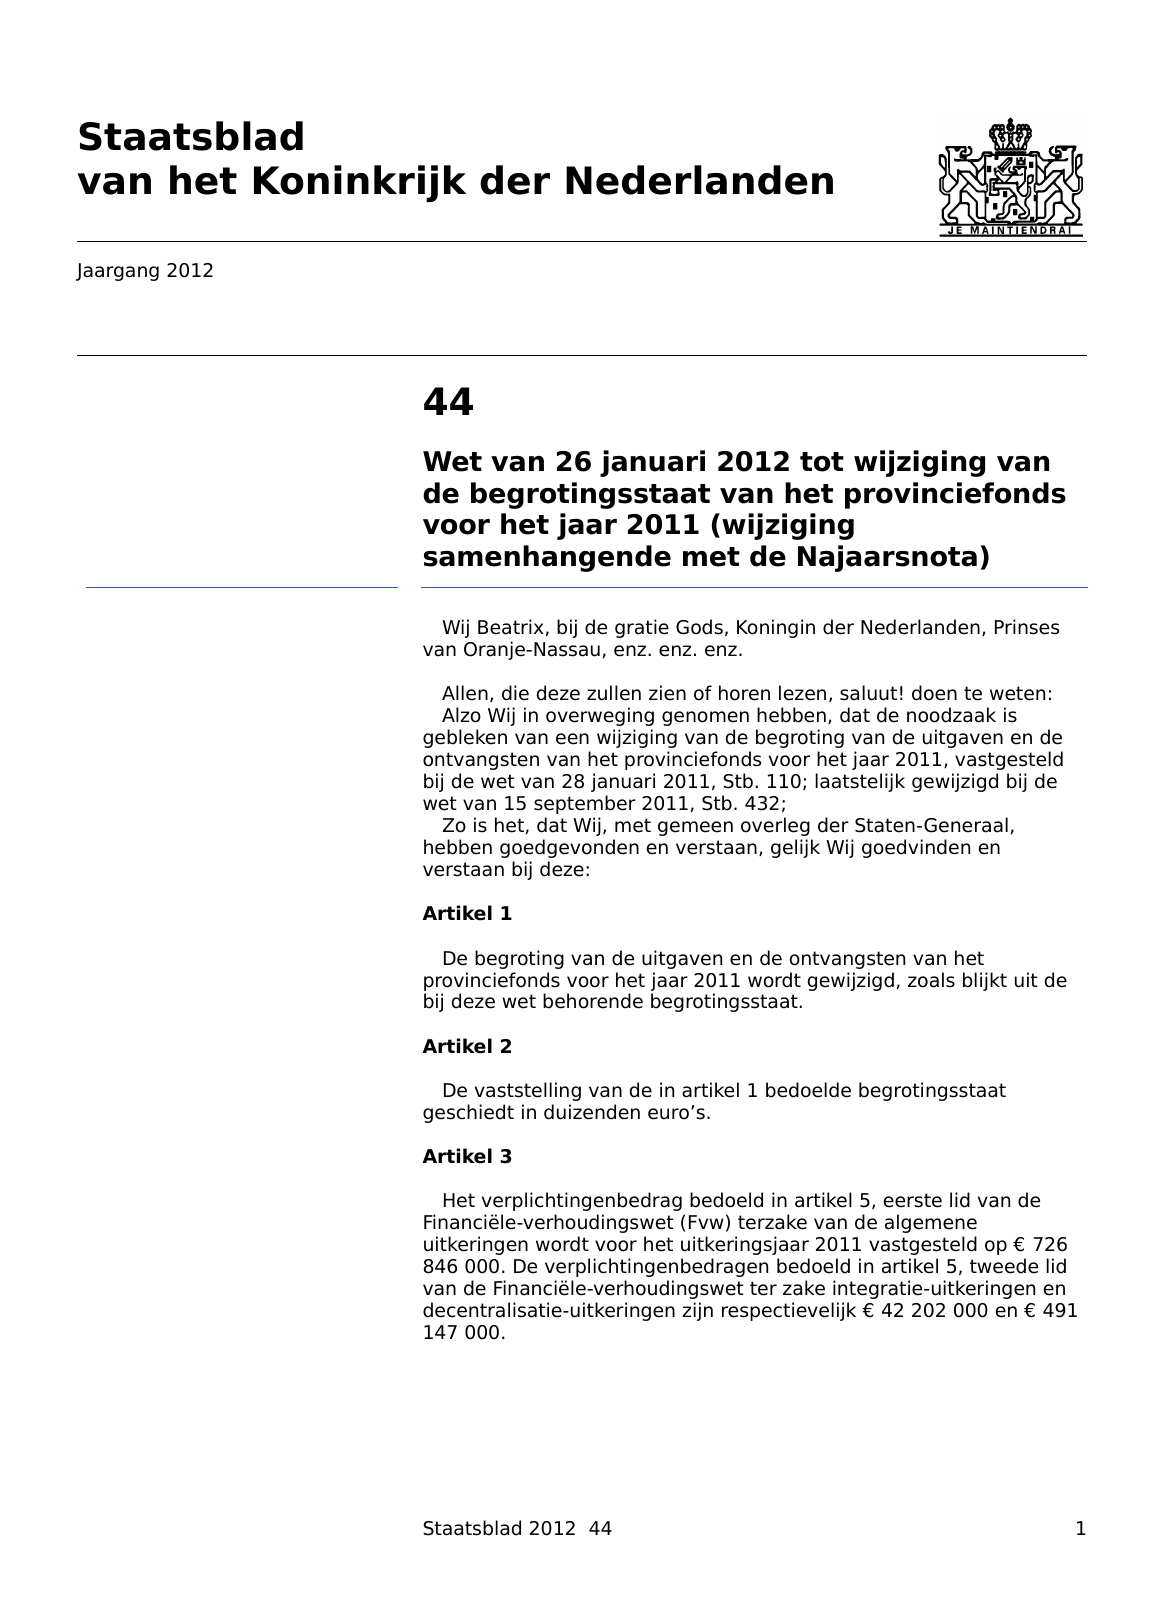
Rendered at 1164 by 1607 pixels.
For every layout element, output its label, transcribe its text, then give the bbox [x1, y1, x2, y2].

subtitle 44 [422, 381, 1087, 424]
subtitle Artikel 3 [422, 1146, 1087, 1168]
text Het verplichtingenbedrag bedoeld in artikel 5, eerste lid van de Financiële-verhoudingswet (Fvw) terzake van de algemene uitkeringen wordt voor het uitkeringsjaar 2011 vastgesteld op € 726 846 000. De verplichtingenbedragen bedoeld in artikel 5, tweede lid van de Financiële-verhoudingswet ter zake integratie-uitkeringen en decentralisatie-uitkeringen zijn respectievelijk € 42 202 000 en € 491 147 000. [422, 1190, 1087, 1344]
table_header Staatsblad van het Koninkrijk der Nederlanden [77, 100, 886, 241]
text De begroting van de uitgaven en de ontvangsten van het provinciefonds voor het jaar 2011 wordt gewijzigd, zoals blijkt uit de bij deze wet behorende begrotingsstaat. [422, 947, 1087, 1013]
table_cell Jaargang 2012 [77, 242, 1087, 355]
text Alzo Wij in overweging genomen hebben, dat de noodzaak is gebleken van een wijziging van de begroting van de uitgaven en de ontvangsten van het provinciefonds voor het jaar 2011, vastgesteld bij de wet van 28 januari 2011, Stb. 110; laatstelijk gewijzigd bij de wet van 15 september 2011, Stb. 432; [422, 705, 1087, 815]
text Wij Beatrix, bij de gratie Gods, Koningin der Nederlanden, Prinses van Oranje-Nassau, enz. enz. enz. [422, 617, 1087, 661]
text De vaststelling van de in artikel 1 bedoelde begrotingsstaat geschiedt in duizenden euro’s. [422, 1080, 1087, 1124]
text Wet van 26 januari 2012 tot wijziging van de begrotingsstaat van het provinciefonds voor het jaar 2011 (wijziging samenhangende met de Najaarsnota) [422, 447, 1087, 573]
subtitle Artikel 1 [422, 903, 1087, 925]
table_header [886, 100, 1087, 241]
text Allen, die deze zullen zien of horen lezen, saluut! doen te weten: [422, 683, 1087, 705]
text Zo is het, dat Wij, met gemeen overleg der Staten-Generaal, hebben goedgevonden en verstaan, gelijk Wij goedvinden en verstaan bij deze: [422, 815, 1087, 881]
picture [936, 115, 1087, 240]
subtitle Artikel 2 [422, 1036, 1087, 1058]
